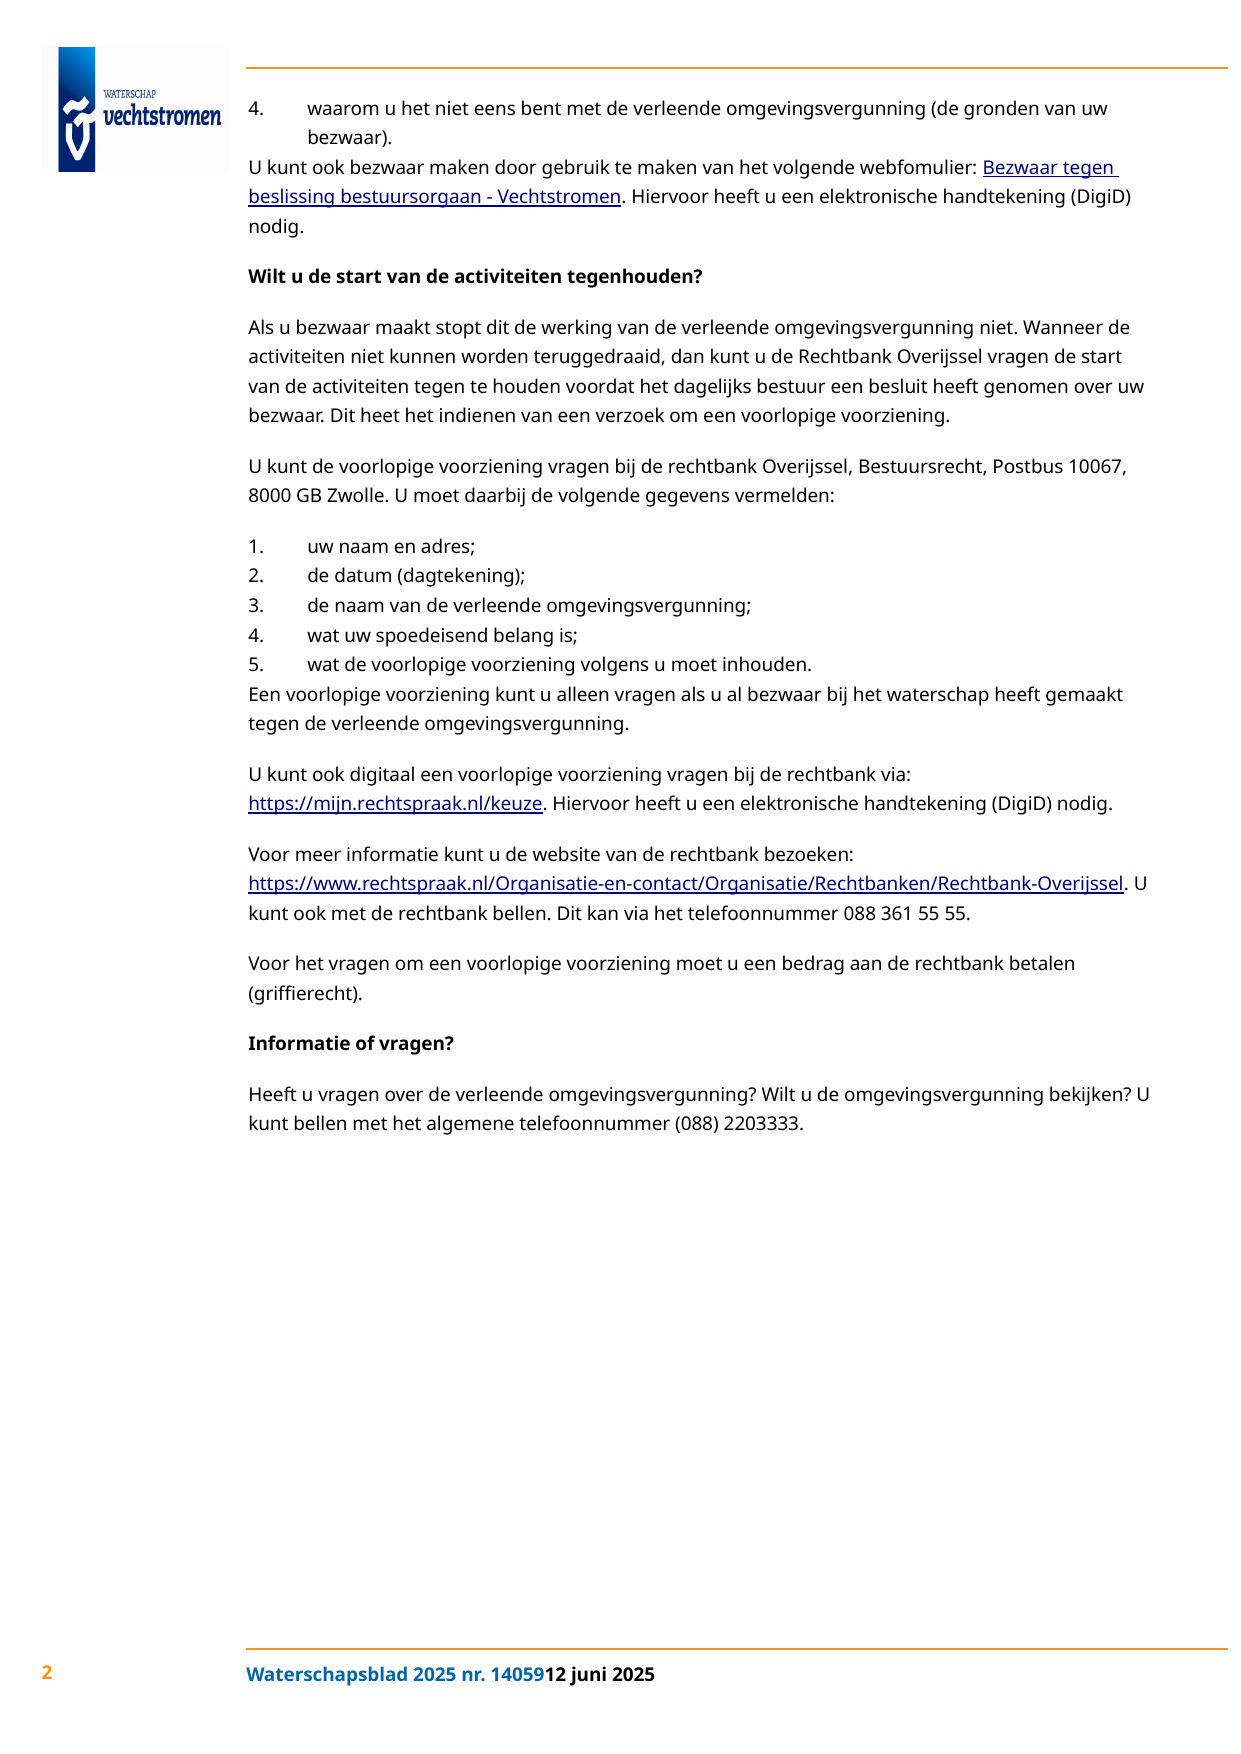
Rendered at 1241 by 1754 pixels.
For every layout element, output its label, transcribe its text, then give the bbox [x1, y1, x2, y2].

picture [41, 47, 231, 172]
text Heeft u vragen over de verleende omgevingsvergunning? Wilt u de omgevingsvergunning bekijken? U kunt bellen met het algemene telefoonnummer (088) 2203333. [248, 1081, 1152, 1136]
text U kunt ook digitaal een voorlopige voorziening vragen bij de rechtbank via: https://mijn.rechtspraak.nl/keuze. Hiervoor heeft u een elektronische handtekening (DigiD) nodig. [248, 761, 1152, 816]
text Wilt u de start van de activiteiten tegenhouden? [248, 263, 1152, 289]
text Een voorlopige voorziening kunt u alleen vragen als u al bezwaar bij het waterschap heeft gemaakt tegen de verleende omgevingsvergunning. [248, 681, 1152, 736]
list uw naam en adres; [248, 533, 1152, 559]
text Als u bezwaar maakt stopt dit de werking van de verleende omgevingsvergunning niet. Wanneer de activiteiten niet kunnen worden teruggedraaid, dan kunt u de Rechtbank Overijssel vragen de start van de activiteiten tegen te houden voordat het dagelijks bestuur een besluit heeft genomen over uw bezwaar. Dit heet het indienen van een verzoek om een voorlopige voorziening. [248, 314, 1152, 428]
text U kunt de voorlopige voorziening vragen bij de rechtbank Overijssel, Bestuursrecht, Postbus 10067, 8000 GB Zwolle. U moet daarbij de volgende gegevens vermelden: [248, 453, 1152, 508]
list waarom u het niet eens bent met de verleende omgevingsvergunning (de gronden van uw bezwaar). [248, 95, 1152, 150]
text U kunt ook bezwaar maken door gebruik te maken van het volgende webfomulier: Bezwaar tegen beslissing bestuursorgaan - Vechtstromen. Hiervoor heeft u een elektronische handtekening (DigiD) nodig. [248, 154, 1152, 239]
text Voor meer informatie kunt u de website van de rechtbank bezoeken: https://www.rechtspraak.nl/Organisatie-en-contact/Organisatie/Rechtbanken/Rechtbank-Overijssel. U kunt ook met de rechtbank bellen. Dit kan via het telefoonnummer 088 361 55 55. [248, 841, 1152, 926]
list de naam van de verleende omgevingsvergunning; [248, 592, 1152, 618]
list wat uw spoedeisend belang is; [248, 622, 1152, 648]
text Voor het vragen om een voorlopige voorziening moet u een bedrag aan de rechtbank betalen (griffierecht). [248, 951, 1152, 1006]
list de datum (dagtekening); [248, 563, 1152, 588]
text Informatie of vragen? [248, 1031, 1152, 1056]
list wat de voorlopige voorziening volgens u moet inhouden. [248, 651, 1152, 677]
